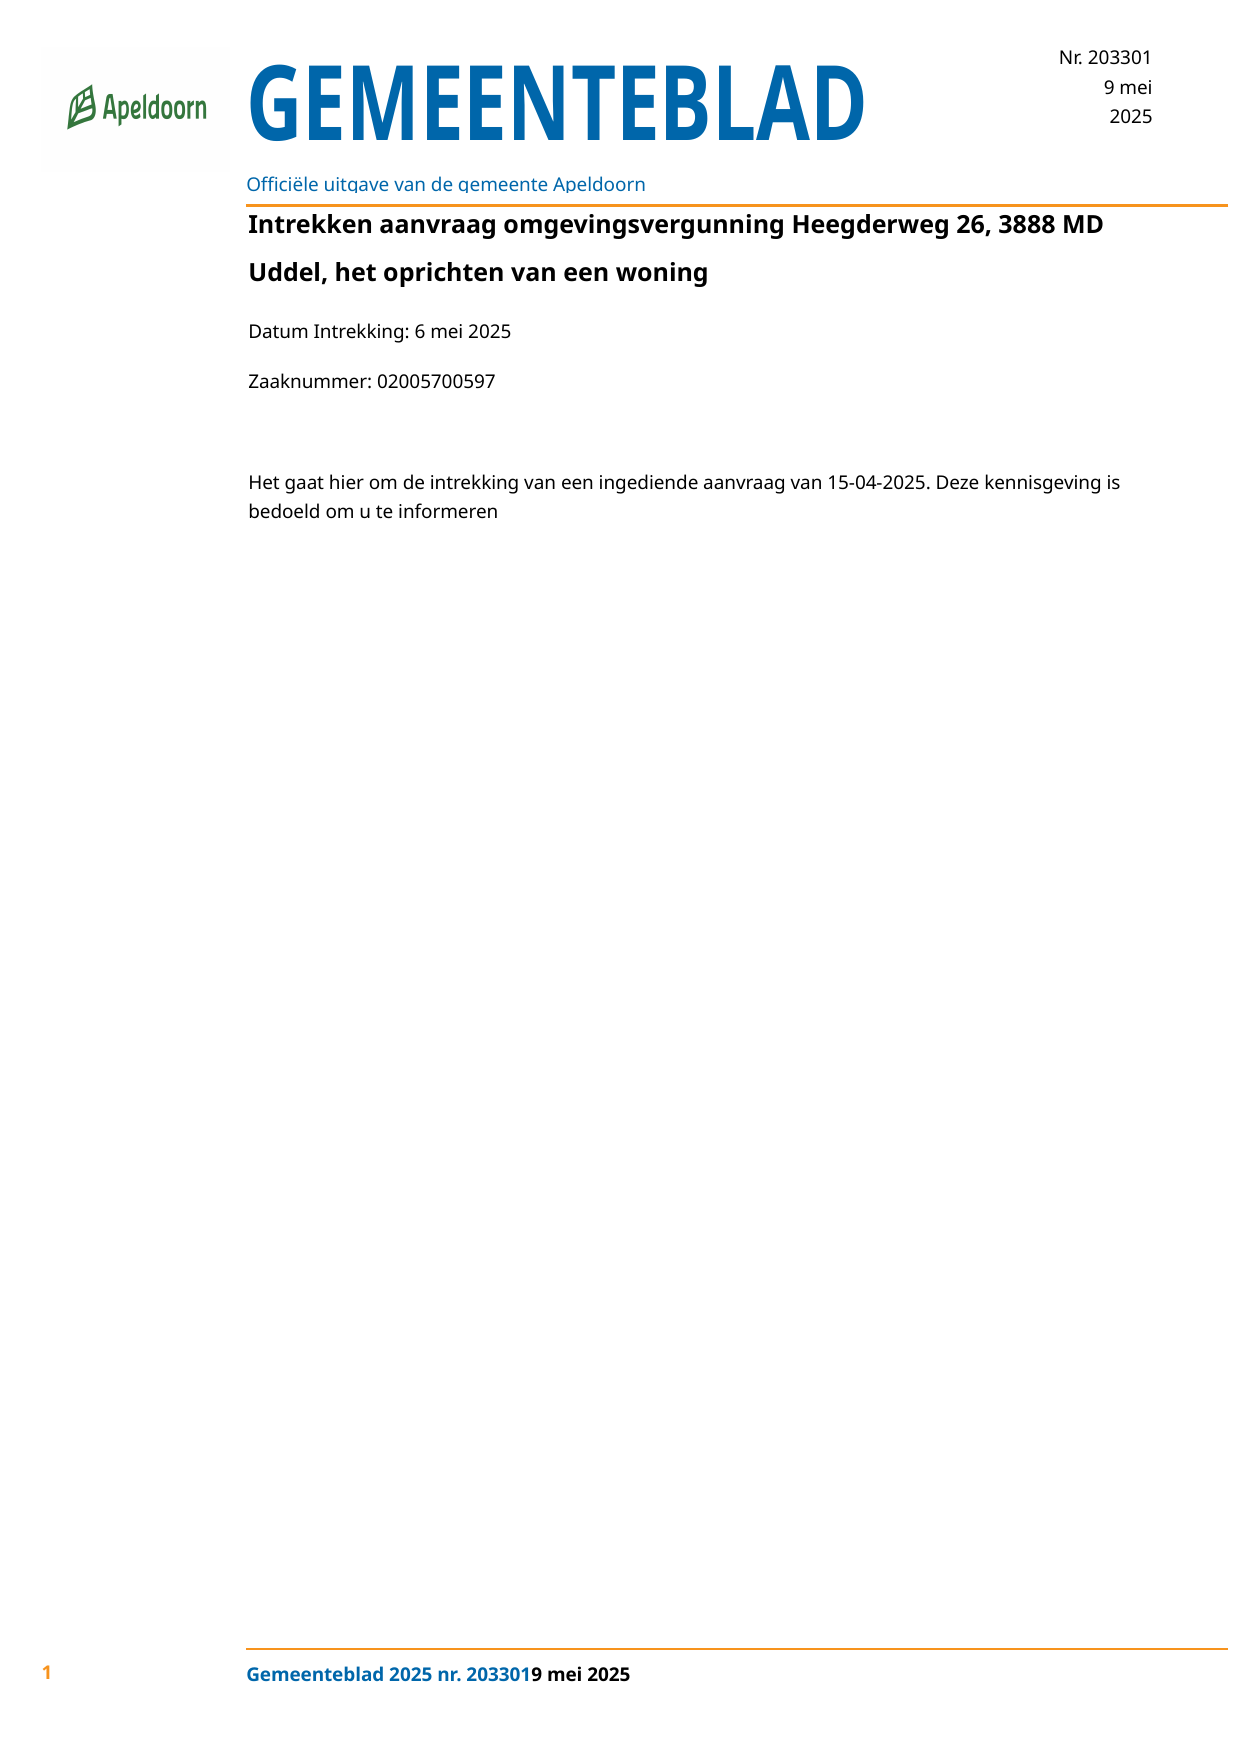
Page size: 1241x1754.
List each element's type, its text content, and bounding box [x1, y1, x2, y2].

text Het gaat hier om de intrekking van een ingediende aanvraag van 15-04-2025. Deze kennisgeving is bedoeld om u te informeren [248, 469, 1152, 524]
text Zaaknummer: 02005700597 [248, 368, 1152, 394]
text Datum Intrekking: 6 mei 2025 [248, 318, 1152, 344]
picture [41, 47, 231, 172]
text Intrekken aanvraag omgevingsvergunning Heegderweg 26, 3888 MD Uddel, het oprichten van een woning [248, 207, 1152, 288]
